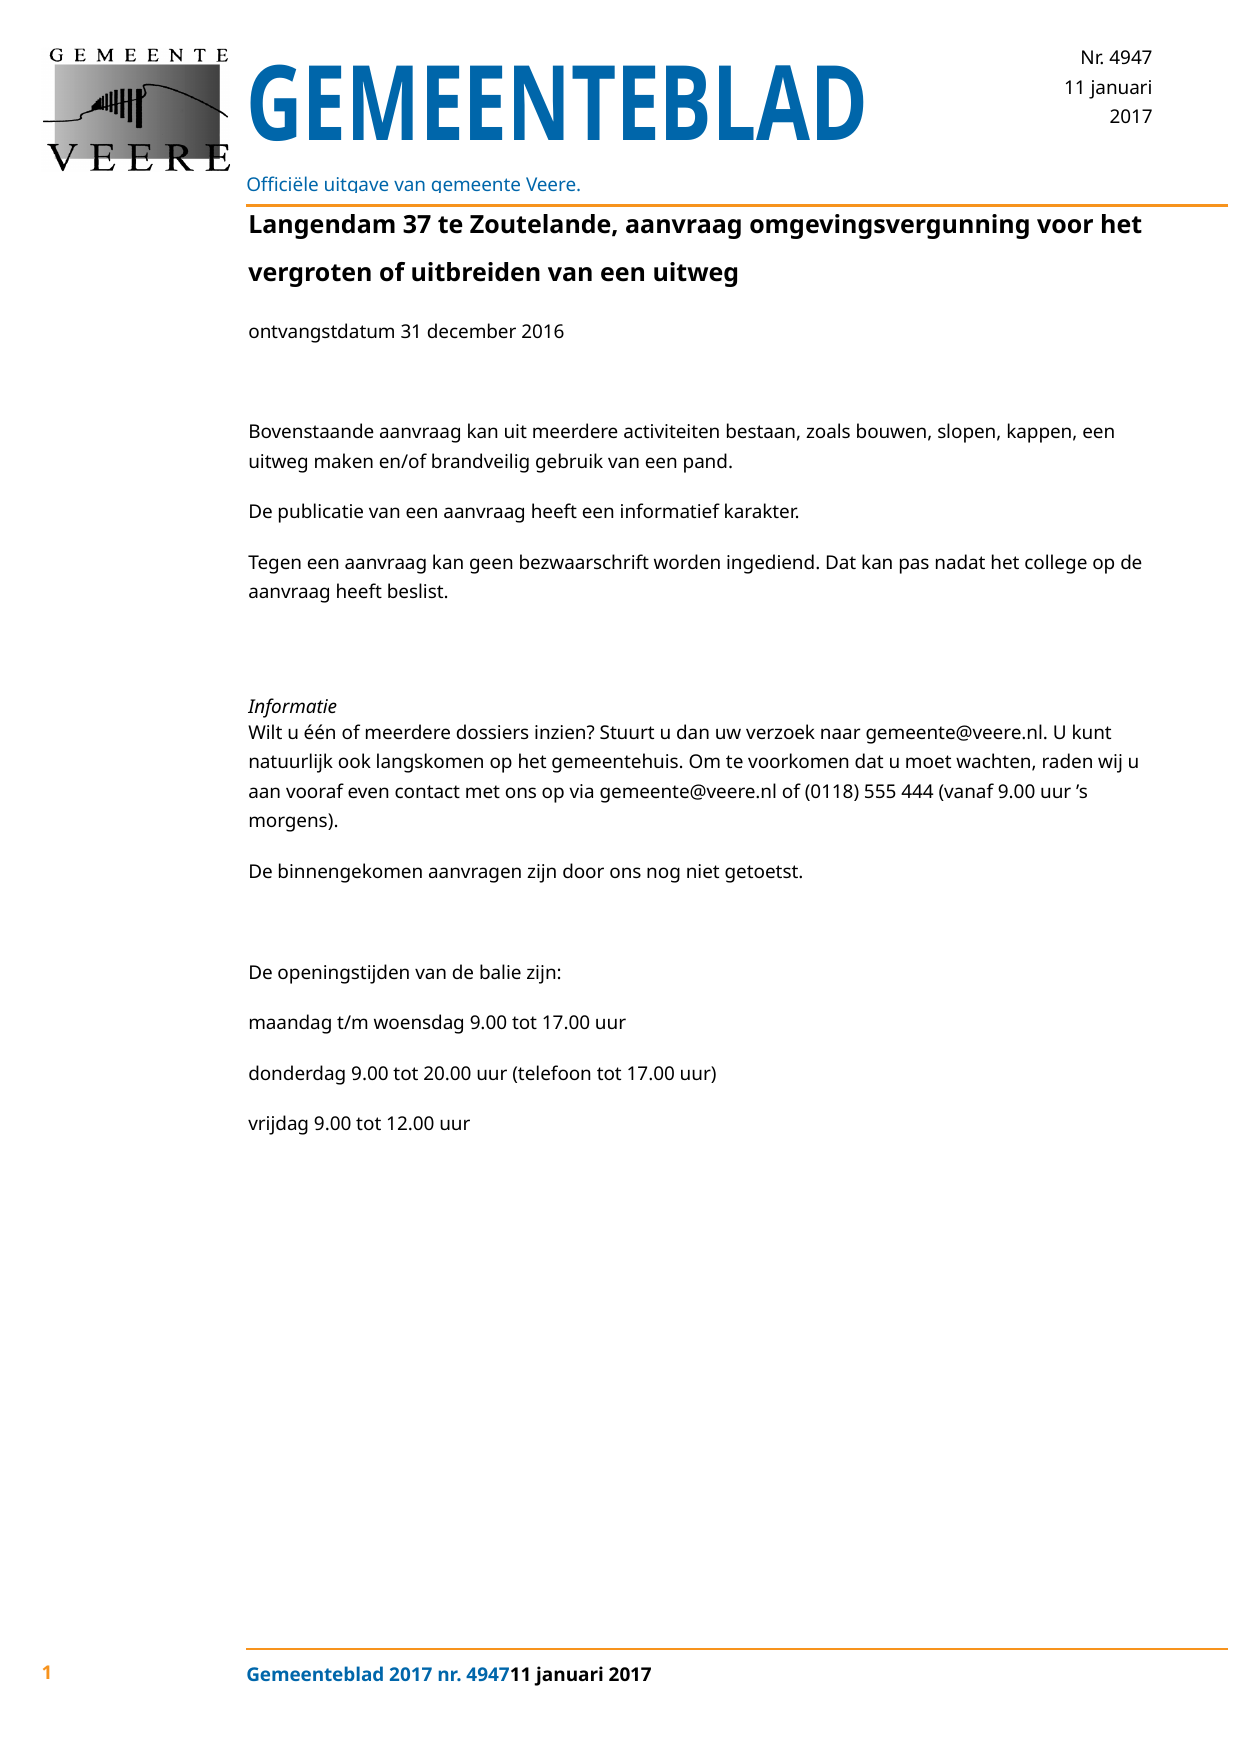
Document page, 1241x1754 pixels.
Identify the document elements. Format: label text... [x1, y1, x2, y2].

text Langendam 37 te Zoutelande, aanvraag omgevingsvergunning voor het vergroten of uitbreiden van een uitweg [248, 207, 1152, 288]
text Tegen een aanvraag kan geen bezwaarschrift worden ingediend. Dat kan pas nadat het college op de aanvraag heeft beslist. [248, 549, 1152, 604]
text De binnengekomen aanvragen zijn door ons nog niet getoetst. [248, 858, 1152, 884]
text Informatie [248, 693, 1152, 719]
text De publicatie van een aanvraag heeft een informatief karakter. [248, 499, 1152, 524]
text donderdag 9.00 tot 20.00 uur (telefoon tot 17.00 uur) [248, 1060, 1152, 1085]
picture [41, 47, 231, 172]
text ontvangstdatum 31 december 2016 [248, 318, 1152, 344]
text maandag t/m woensdag 9.00 tot 17.00 uur [248, 1009, 1152, 1035]
text Bovenstaande aanvraag kan uit meerdere activiteiten bestaan, zoals bouwen, slopen, kappen, een uitweg maken en/of brandveilig gebruik van een pand. [248, 419, 1152, 474]
text Wilt u één of meerdere dossiers inzien? Stuurt u dan uw verzoek naar gemeente@veere.nl. U kunt natuurlijk ook langskomen op het gemeentehuis. Om te voorkomen dat u moet wachten, raden wij u aan vooraf even contact met ons op via gemeente@veere.nl of (0118) 555 444 (vanaf 9.00 uur ’s morgens). [248, 719, 1152, 833]
text De openingstijden van de balie zijn: [248, 959, 1152, 984]
text vrijdag 9.00 tot 12.00 uur [248, 1110, 1152, 1136]
